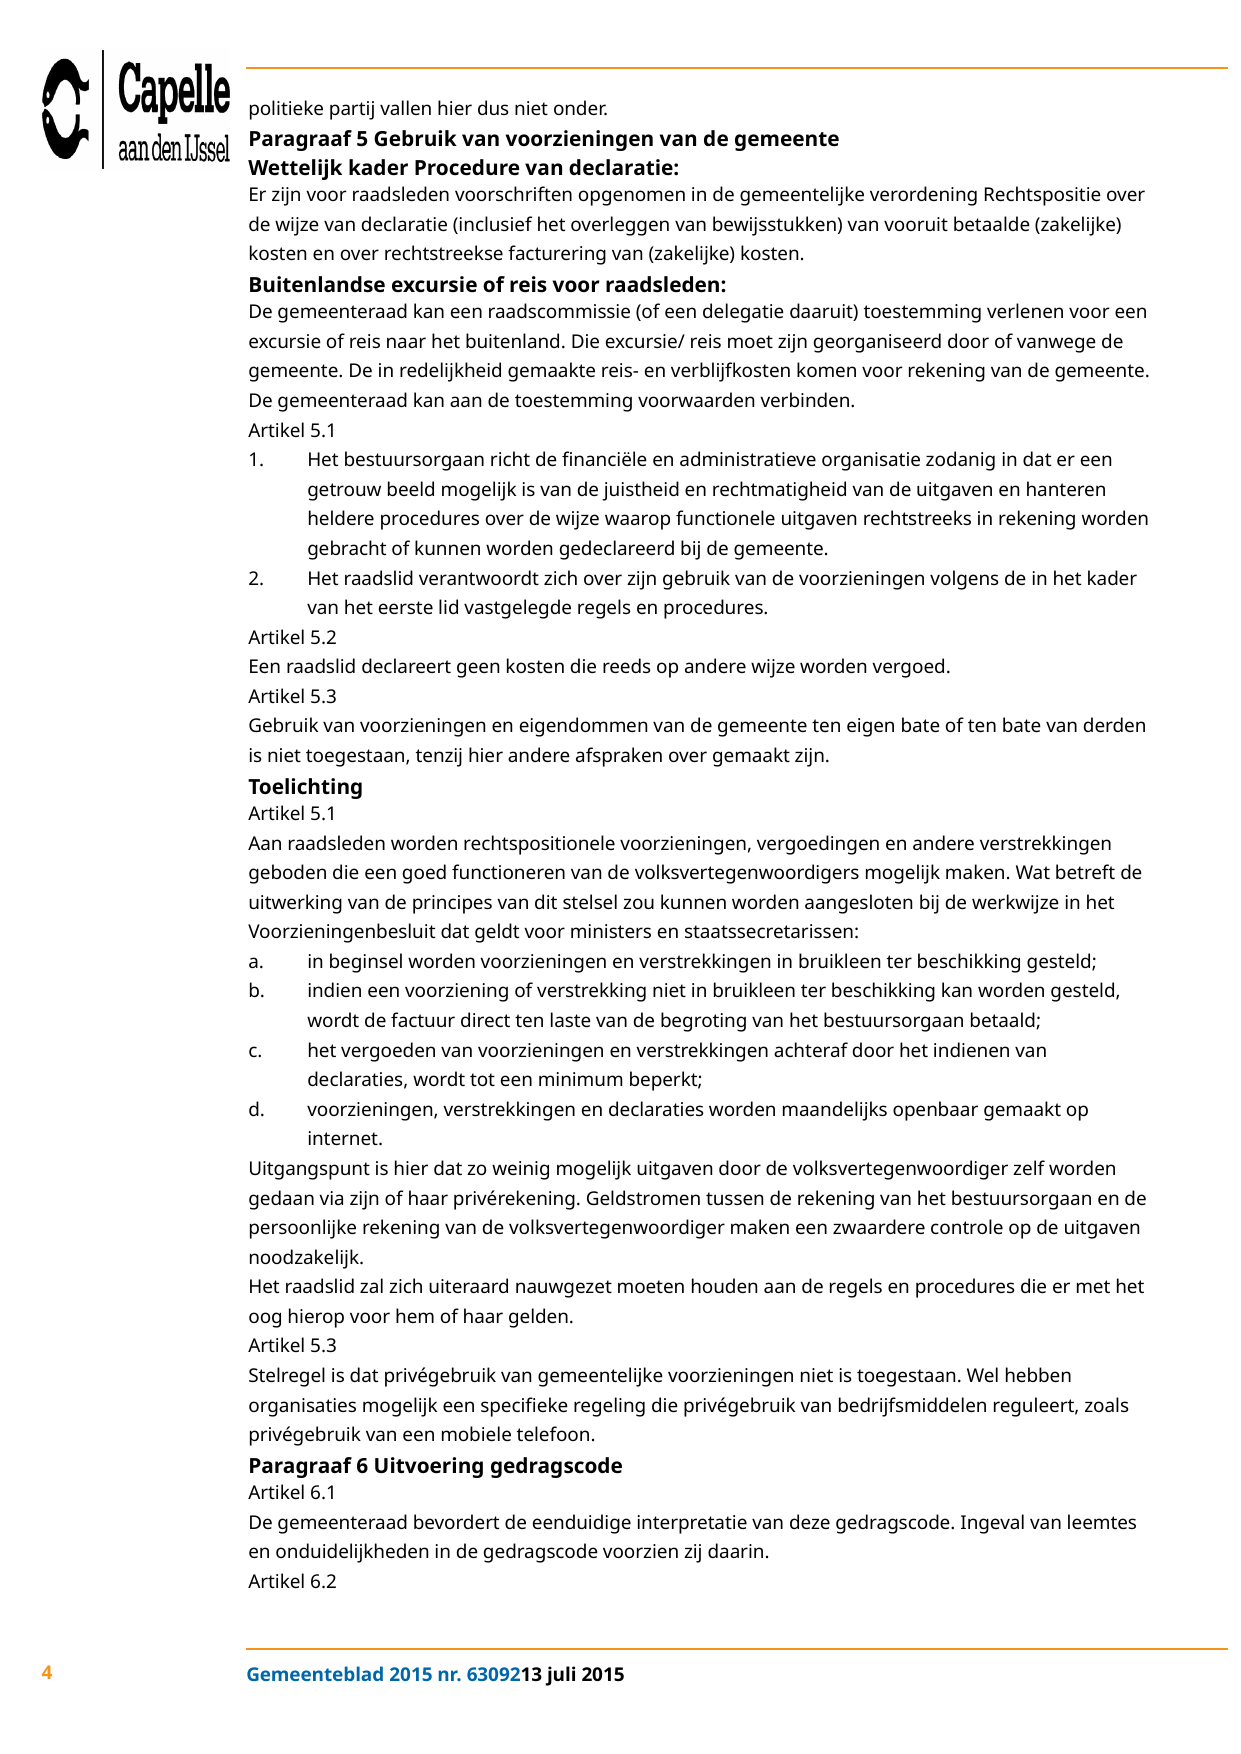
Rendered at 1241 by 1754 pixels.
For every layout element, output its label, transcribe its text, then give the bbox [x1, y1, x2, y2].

list Het raadslid verantwoordt zich over zijn gebruik van de voorzieningen volgens de in het kader van het eerste lid vastgelegde regels en procedures. [248, 565, 1152, 620]
text Gebruik van voorzieningen en eigendommen van de gemeente ten eigen bate of ten bate van derden is niet toegestaan, tenzij hier andere afspraken over gemaakt zijn. [248, 713, 1152, 768]
text Artikel 5.3 [248, 683, 1152, 709]
text De gemeenteraad kan een raadscommissie (of een delegatie daaruit) toestemming verlenen voor een excursie of reis naar het buitenland. Die excursie/ reis moet zijn georganiseerd door of vanwege de gemeente. De in redelijkheid gemaakte reis- en verblijfkosten komen voor rekening van de gemeente. [248, 298, 1152, 383]
text Artikel 5.2 [248, 624, 1152, 649]
text Toelichting [248, 772, 1152, 800]
text Artikel 5.1 [248, 800, 1152, 826]
text Artikel 6.1 [248, 1479, 1152, 1505]
text Artikel 5.3 [248, 1333, 1152, 1358]
picture [41, 47, 231, 172]
text Artikel 6.2 [248, 1568, 1152, 1594]
text De gemeenteraad kan aan de toestemming voorwaarden verbinden. [248, 387, 1152, 413]
text Wettelijk kader Procedure van declaratie: [248, 153, 1152, 181]
text Paragraaf 5 Gebruik van voorzieningen van de gemeente [248, 124, 1152, 153]
list het vergoeden van voorzieningen en verstrekkingen achteraf door het indienen van declaraties, wordt tot een minimum beperkt; [248, 1037, 1152, 1092]
text Artikel 5.1 [248, 417, 1152, 442]
text Paragraaf 6 Uitvoering gedragscode [248, 1451, 1152, 1479]
text Uitgangspunt is hier dat zo weinig mogelijk uitgaven door de volksvertegenwoordiger zelf worden gedaan via zijn of haar privérekening. Geldstromen tussen de rekening van het bestuursorgaan en de persoonlijke rekening van de volksvertegenwoordiger maken een zwaardere controle op de uitgaven noodzakelijk. [248, 1155, 1152, 1270]
text Er zijn voor raadsleden voorschriften opgenomen in de gemeentelijke verordening Rechtspositie over de wijze van declaratie (inclusief het overleggen van bewijsstukken) van vooruit betaalde (zakelijke) kosten en over rechtstreekse facturering van (zakelijke) kosten. [248, 181, 1152, 266]
text Aan raadsleden worden rechtspositionele voorzieningen, vergoedingen en andere verstrekkingen geboden die een goed functioneren van de volksvertegenwoordigers mogelijk maken. Wat betreft de uitwerking van de principes van dit stelsel zou kunnen worden aangesloten bij de werkwijze in het Voorzieningenbesluit dat geldt voor ministers en staatssecretarissen: [248, 830, 1152, 944]
text De gemeenteraad bevordert de eenduidige interpretatie van deze gedragscode. Ingeval van leemtes en onduidelijkheden in de gedragscode voorzien zij daarin. [248, 1509, 1152, 1564]
list in beginsel worden voorzieningen en verstrekkingen in bruikleen ter beschikking gesteld; [248, 948, 1152, 974]
list voorzieningen, verstrekkingen en declaraties worden maandelijks openbaar gemaakt op internet. [248, 1096, 1152, 1151]
list indien een voorziening of verstrekking niet in bruikleen ter beschikking kan worden gesteld, wordt de factuur direct ten laste van de begroting van het bestuursorgaan betaald; [248, 978, 1152, 1033]
text Een raadslid declareert geen kosten die reeds op andere wijze worden vergoed. [248, 653, 1152, 679]
text Buitenlandse excursie of reis voor raadsleden: [248, 270, 1152, 298]
list Het bestuursorgaan richt de financiële en administratieve organisatie zodanig in dat er een getrouw beeld mogelijk is van de juistheid en rechtmatigheid van de uitgaven en hanteren heldere procedures over de wijze waarop functionele uitgaven rechtstreeks in rekening worden gebracht of kunnen worden gedeclareerd bij de gemeente. [248, 446, 1152, 561]
text Het raadslid zal zich uiteraard nauwgezet moeten houden aan de regels en procedures die er met het oog hierop voor hem of haar gelden. [248, 1273, 1152, 1329]
text Stelregel is dat privégebruik van gemeentelijke voorzieningen niet is toegestaan. Wel hebben organisaties mogelijk een specifieke regeling die privégebruik van bedrijfsmiddelen reguleert, zoals privégebruik van een mobiele telefoon. [248, 1362, 1152, 1447]
text politieke partij vallen hier dus niet onder. [248, 95, 1152, 121]
